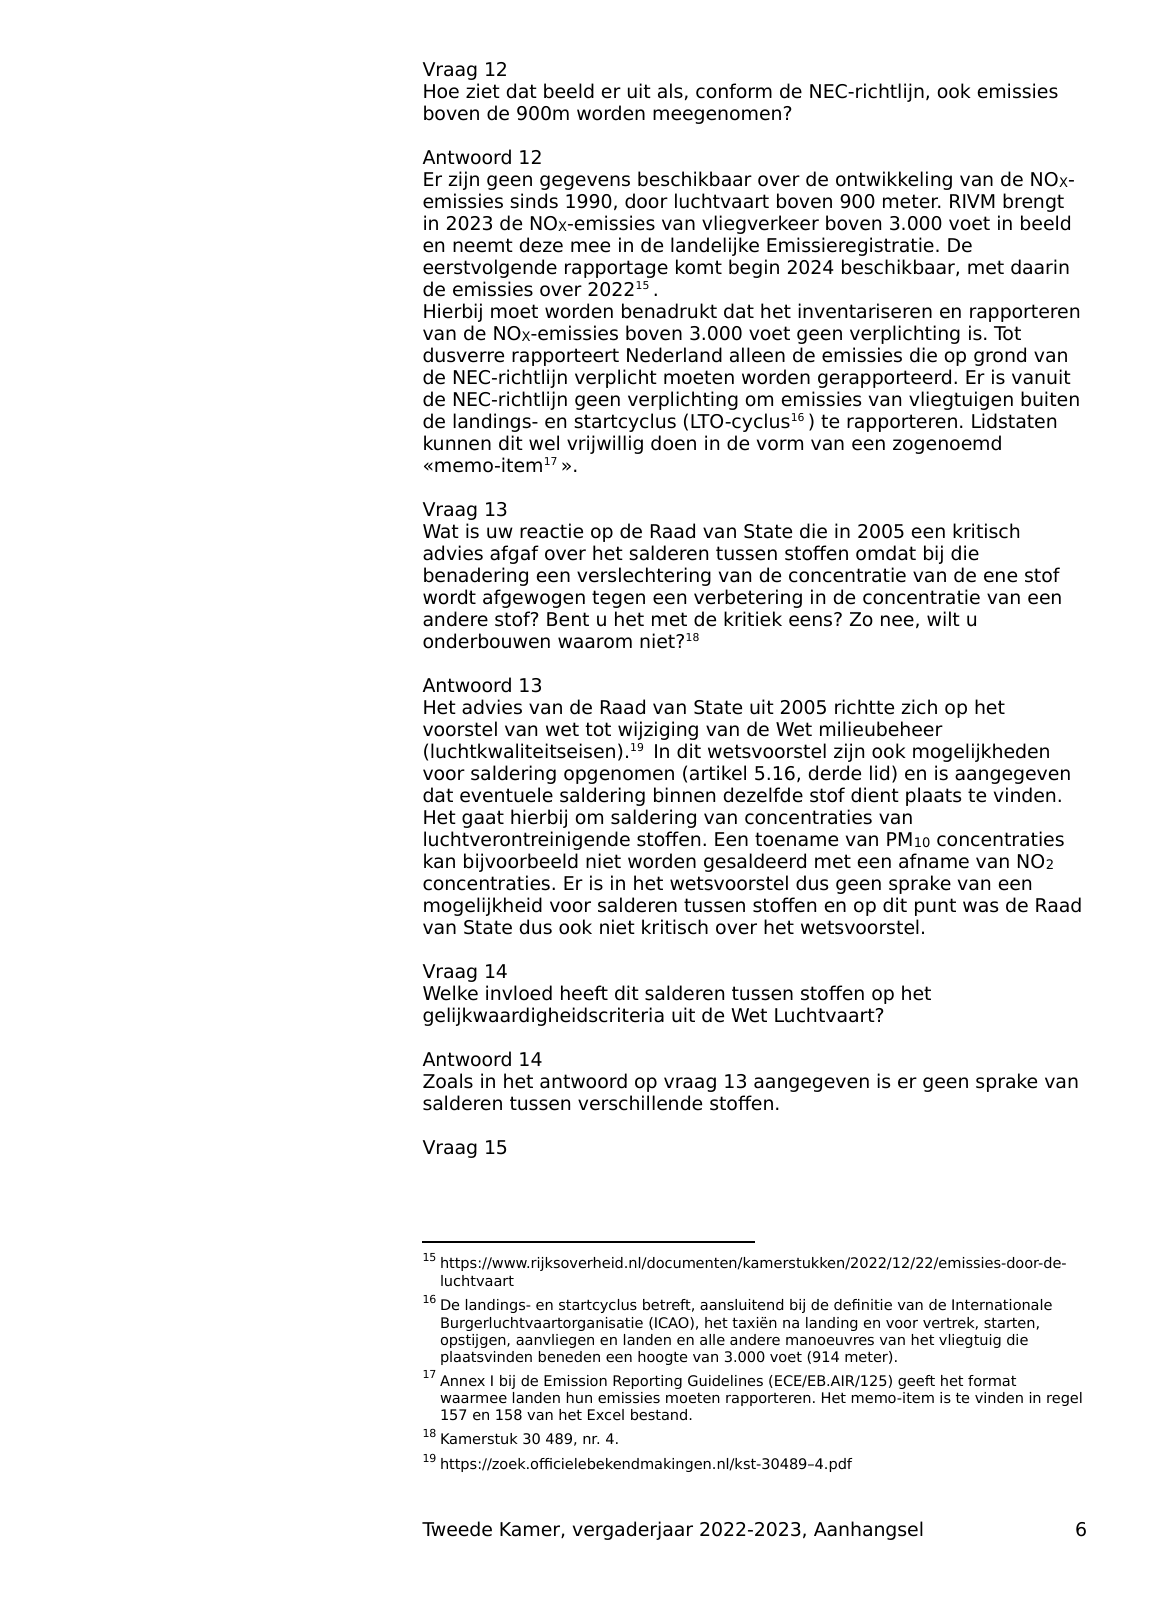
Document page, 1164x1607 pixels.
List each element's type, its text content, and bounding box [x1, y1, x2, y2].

text De landings- en startcyclus betreft, aansluitend bij de definitie van de Internationale Burgerluchtvaartorganisatie (ICAO), het taxiën na landing en voor vertrek, starten, opstijgen, aanvliegen en landen en alle andere manoeuvres van het vliegtuig die plaatsvinden beneden een hoogte van 3.000 voet (914 meter). [422, 1293, 1087, 1366]
text Antwoord 13 [422, 675, 1087, 697]
text Kamerstuk 30 489, nr. 4. [422, 1427, 1087, 1449]
text https://zoek.officielebekendmakingen.nl/kst-30489–4.pdf [422, 1452, 1087, 1474]
text Antwoord 14 [422, 1049, 1087, 1071]
text Vraag 15 [422, 1137, 1087, 1159]
text Annex I bij de Emission Reporting Guidelines (ECE/EB.AIR/125) geeft het format waarmee landen hun emissies moeten rapporteren. Het memo-item is te vinden in regel 157 en 158 van het Excel bestand. [422, 1368, 1087, 1424]
text Vraag 13 [422, 499, 1087, 521]
text Vraag 12 [422, 59, 1087, 81]
text Wat is uw reactie op de Raad van State die in 2005 een kritisch advies afgaf over het salderen tussen stoffen omdat bij die benadering een verslechtering van de concentratie van de ene stof wordt afgewogen tegen een verbetering in de concentratie van een andere stof? Bent u het met de kritiek eens? Zo nee, wilt u onderbouwen waarom niet? [422, 521, 1087, 653]
text Het advies van de Raad van State uit 2005 richtte zich op het voorstel van wet tot wijziging van de Wet milieubeheer (luchtkwaliteitseisen). In dit wetsvoorstel zijn ook mogelijkheden voor saldering opgenomen (artikel 5.16, derde lid) en is aangegeven dat eventuele saldering binnen dezelfde stof dient plaats te vinden. Het gaat hierbij om saldering van concentraties van luchtverontreinigende stoffen. Een toename van PM10 concentraties kan bijvoorbeeld niet worden gesaldeerd met een afname van NO2 concentraties. Er is in het wetsvoorstel dus geen sprake van een mogelijkheid voor salderen tussen stoffen en op dit punt was de Raad van State dus ook niet kritisch over het wetsvoorstel. [422, 697, 1087, 939]
text https://www.rijksoverheid.nl/documenten/kamerstukken/2022/12/22/emissies-door-de-luchtvaart [422, 1251, 1087, 1290]
text Welke invloed heeft dit salderen tussen stoffen op het gelijkwaardigheidscriteria uit de Wet Luchtvaart? [422, 983, 1087, 1027]
text Zoals in het antwoord op vraag 13 aangegeven is er geen sprake van salderen tussen verschillende stoffen. [422, 1071, 1087, 1115]
text Hierbij moet worden benadrukt dat het inventariseren en rapporteren van de NOX-emissies boven 3.000 voet geen verplichting is. Tot dusverre rapporteert Nederland alleen de emissies die op grond van de NEC-richtlijn verplicht moeten worden gerapporteerd. Er is vanuit de NEC-richtlijn geen verplichting om emissies van vliegtuigen buiten de landings- en startcyclus (LTO-cyclus) te rapporteren. Lidstaten kunnen dit wel vrijwillig doen in de vorm van een zogenoemd «memo-item». [422, 301, 1087, 477]
text Vraag 14 [422, 961, 1087, 983]
text Er zijn geen gegevens beschikbaar over de ontwikkeling van de NOX-emissies sinds 1990, door luchtvaart boven 900 meter. RIVM brengt in 2023 de NOX-emissies van vliegverkeer boven 3.000 voet in beeld en neemt deze mee in de landelijke Emissieregistratie. De eerstvolgende rapportage komt begin 2024 beschikbaar, met daarin de emissies over 2022. [422, 169, 1087, 301]
text Hoe ziet dat beeld er uit als, conform de NEC-richtlijn, ook emissies boven de 900m worden meegenomen? [422, 81, 1087, 125]
text Antwoord 12 [422, 147, 1087, 169]
